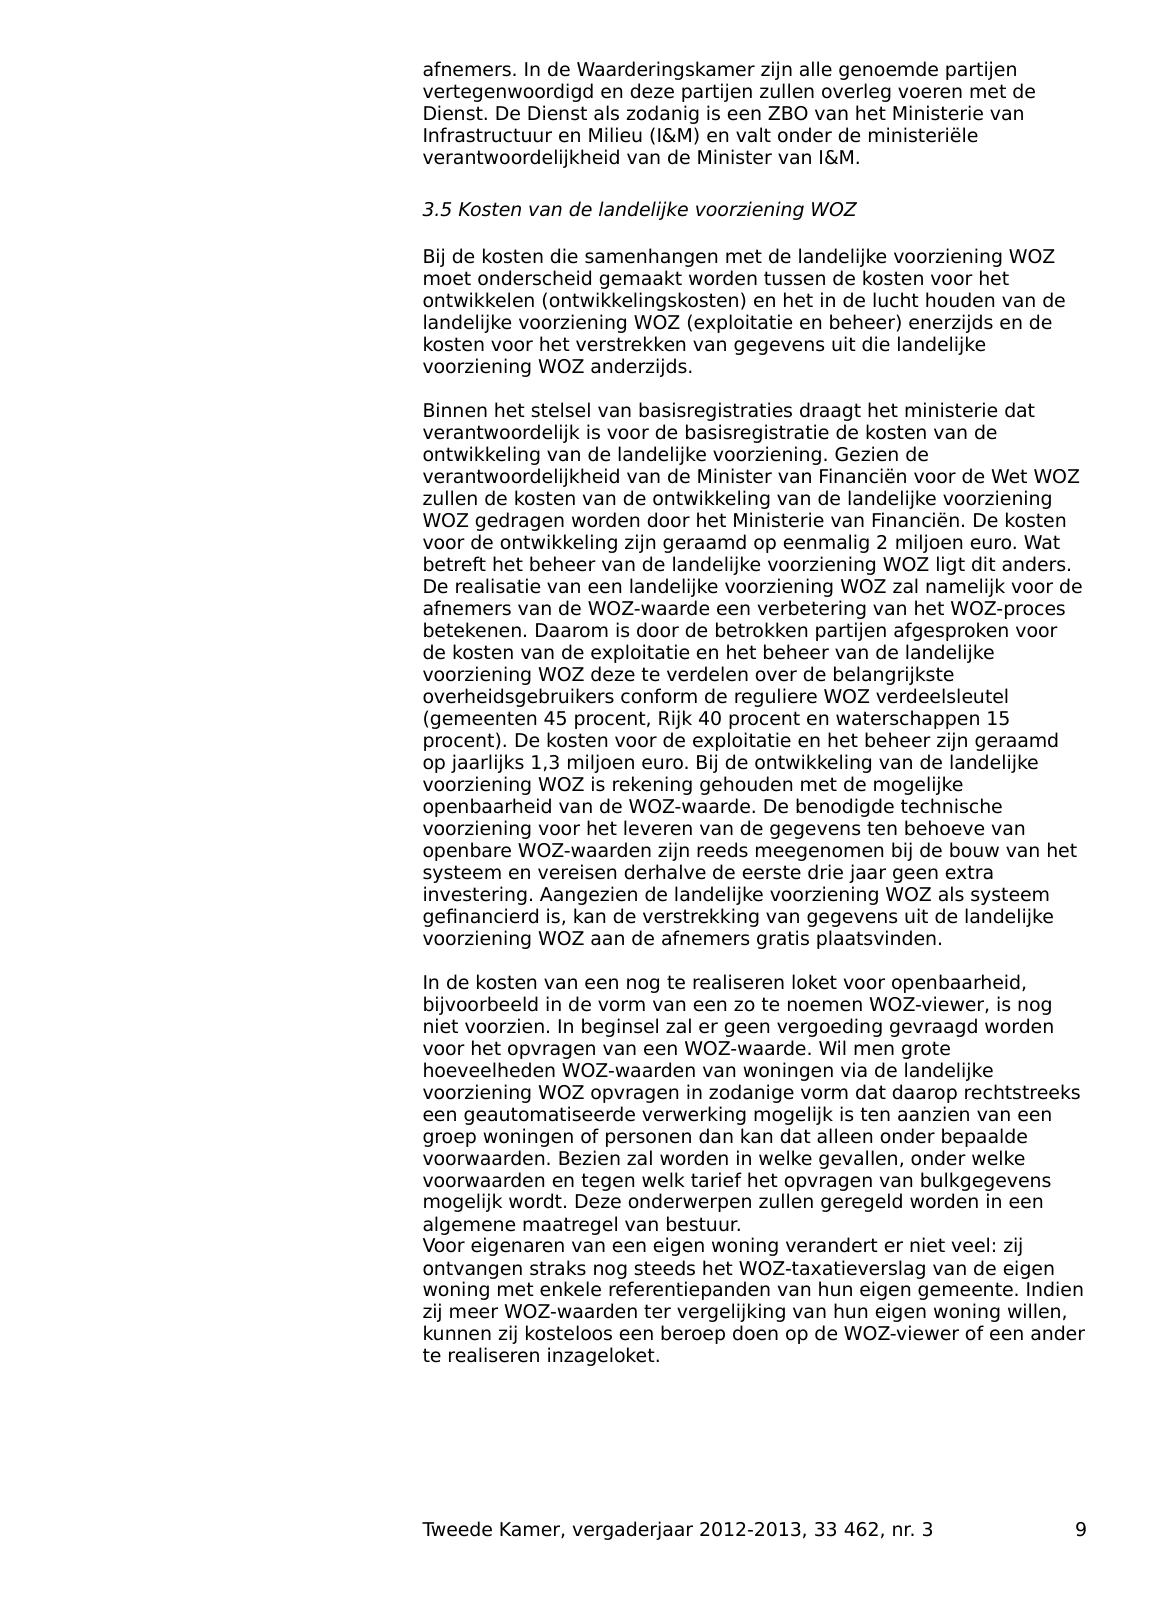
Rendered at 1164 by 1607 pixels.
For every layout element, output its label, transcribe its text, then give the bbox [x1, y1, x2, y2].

subtitle 3.5 Kosten van de landelijke voorziening WOZ [422, 199, 1087, 221]
text Bij de kosten die samenhangen met de landelijke voorziening WOZ moet onderscheid gemaakt worden tussen de kosten voor het ontwikkelen (ontwikkelingskosten) en het in de lucht houden van de landelijke voorziening WOZ (exploitatie en beheer) enerzijds en de kosten voor het verstrekken van gegevens uit die landelijke voorziening WOZ anderzijds. [422, 246, 1087, 378]
text In de kosten van een nog te realiseren loket voor openbaarheid, bijvoorbeeld in de vorm van een zo te noemen WOZ-viewer, is nog niet voorzien. In beginsel zal er geen vergoeding gevraagd worden voor het opvragen van een WOZ-waarde. Wil men grote hoeveelheden WOZ-waarden van woningen via de landelijke voorziening WOZ opvragen in zodanige vorm dat daarop rechtstreeks een geautomatiseerde verwerking mogelijk is ten aanzien van een groep woningen of personen dan kan dat alleen onder bepaalde voorwaarden. Bezien zal worden in welke gevallen, onder welke voorwaarden en tegen welk tarief het opvragen van bulkgegevens mogelijk wordt. Deze onderwerpen zullen geregeld worden in een algemene maatregel van bestuur. [422, 972, 1087, 1235]
text Voor eigenaren van een eigen woning verandert er niet veel: zij ontvangen straks nog steeds het WOZ-taxatieverslag van de eigen woning met enkele referentiepanden van hun eigen gemeente. Indien zij meer WOZ-waarden ter vergelijking van hun eigen woning willen, kunnen zij kosteloos een beroep doen op de WOZ-viewer of een ander te realiseren inzageloket. [422, 1235, 1087, 1367]
text Binnen het stelsel van basisregistraties draagt het ministerie dat verantwoordelijk is voor de basisregistratie de kosten van de ontwikkeling van de landelijke voorziening. Gezien de verantwoordelijkheid van de Minister van Financiën voor de Wet WOZ zullen de kosten van de ontwikkeling van de landelijke voorziening WOZ gedragen worden door het Ministerie van Financiën. De kosten voor de ontwikkeling zijn geraamd op eenmalig 2 miljoen euro. Wat betreft het beheer van de landelijke voorziening WOZ ligt dit anders. De realisatie van een landelijke voorziening WOZ zal namelijk voor de afnemers van de WOZ-waarde een verbetering van het WOZ-proces betekenen. Daarom is door de betrokken partijen afgesproken voor de kosten van de exploitatie en het beheer van de landelijke voorziening WOZ deze te verdelen over de belangrijkste overheidsgebruikers conform de reguliere WOZ verdeelsleutel (gemeenten 45 procent, Rijk 40 procent en waterschappen 15 procent). De kosten voor de exploitatie en het beheer zijn geraamd op jaarlijks 1,3 miljoen euro. Bij de ontwikkeling van de landelijke voorziening WOZ is rekening gehouden met de mogelijke openbaarheid van de WOZ-waarde. De benodigde technische voorziening voor het leveren van de gegevens ten behoeve van openbare WOZ-waarden zijn reeds meegenomen bij de bouw van het systeem en vereisen derhalve de eerste drie jaar geen extra investering. Aangezien de landelijke voorziening WOZ als systeem gefinancierd is, kan de verstrekking van gegevens uit de landelijke voorziening WOZ aan de afnemers gratis plaatsvinden. [422, 400, 1087, 949]
text afnemers. In de Waarderingskamer zijn alle genoemde partijen vertegenwoordigd en deze partijen zullen overleg voeren met de Dienst. De Dienst als zodanig is een ZBO van het Ministerie van Infrastructuur en Milieu (I&M) en valt onder de ministeriële verantwoordelijkheid van de Minister van I&M. [422, 59, 1087, 169]
